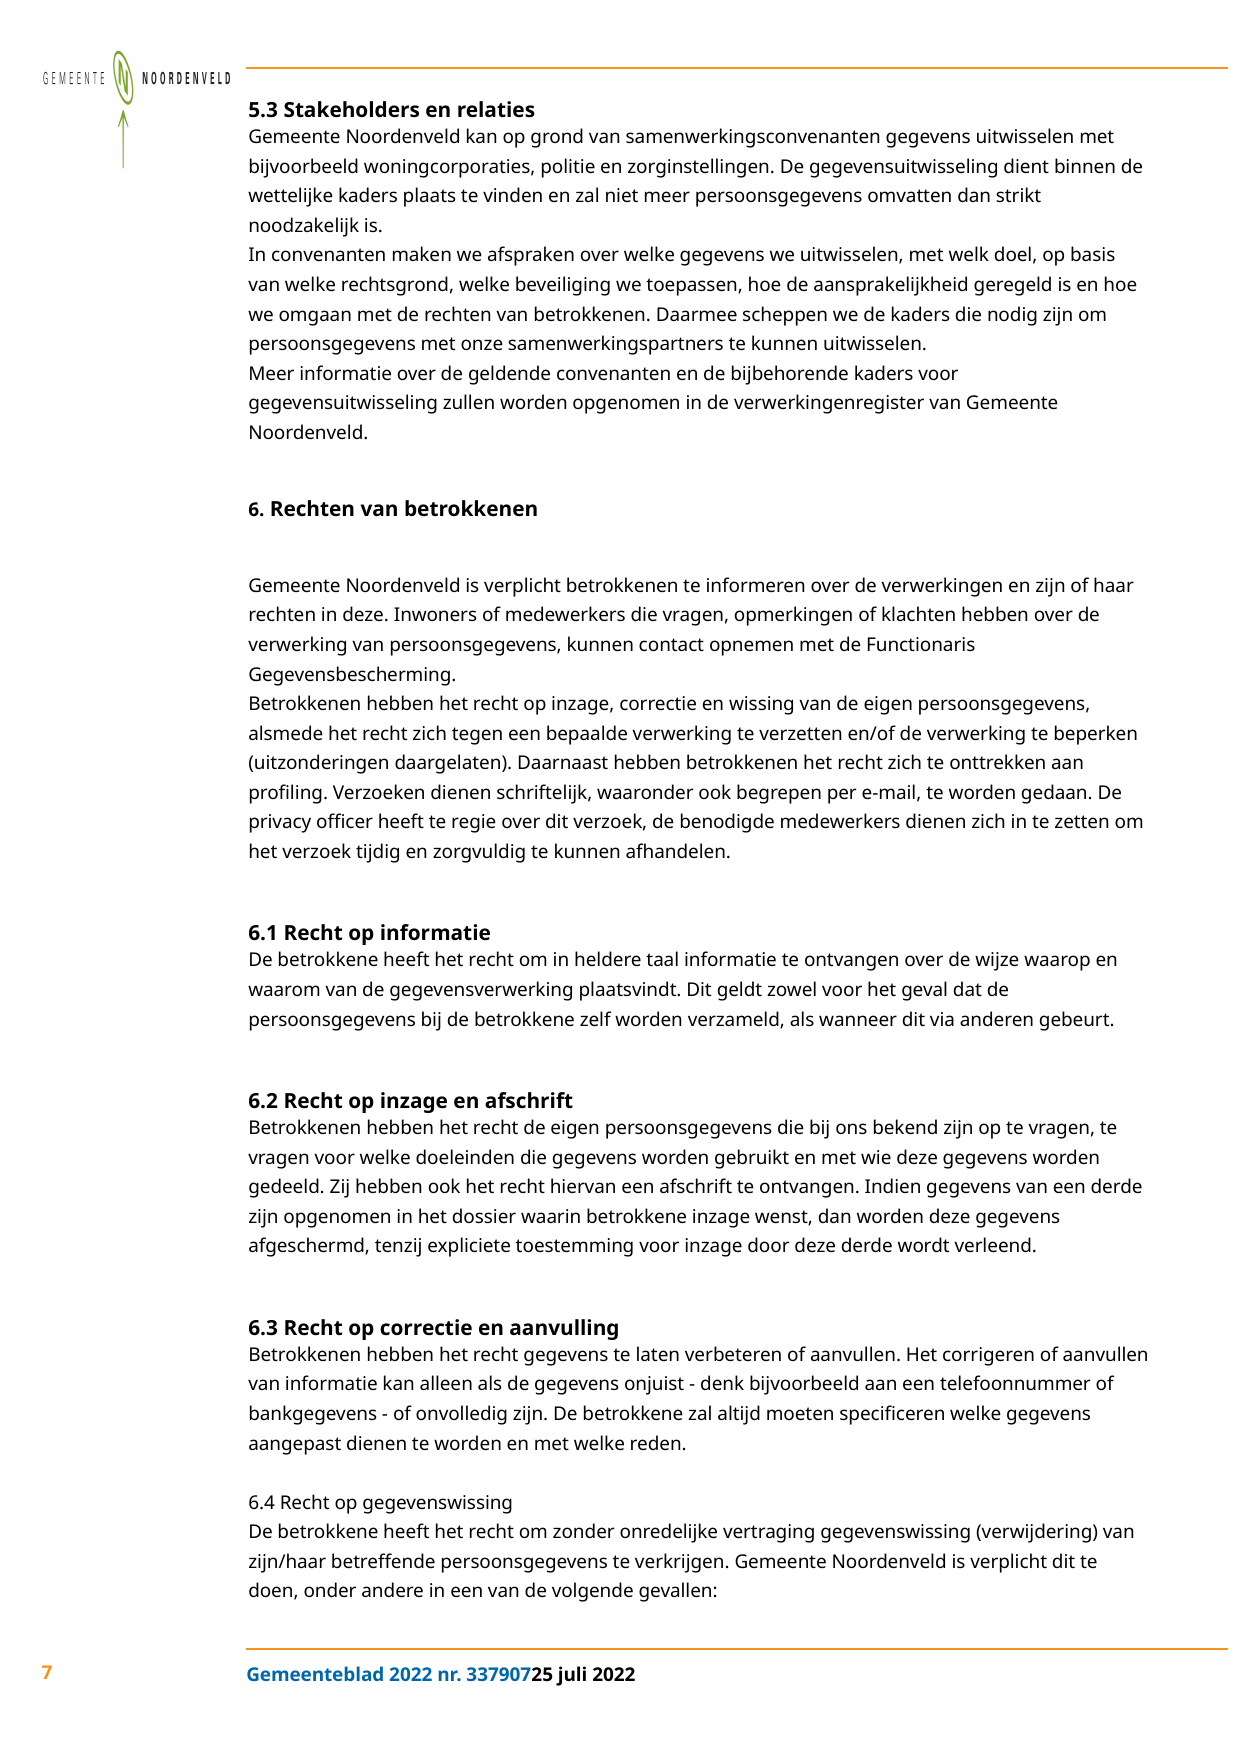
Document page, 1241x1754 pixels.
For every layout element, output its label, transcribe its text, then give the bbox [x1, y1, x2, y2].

text 5.3 Stakeholders en relaties [248, 95, 1152, 123]
text 6.4 Recht op gegevenswissing [248, 1489, 1152, 1515]
text 6.3 Recht op correctie en aanvulling [248, 1313, 1152, 1341]
text Gemeente Noordenveld kan op grond van samenwerkingsconvenanten gegevens uitwisselen met bijvoorbeeld woningcorporaties, politie en zorginstellingen. De gegevensuitwisseling dient binnen de wettelijke kaders plaats te vinden en zal niet meer persoonsgegevens omvatten dan strikt noodzakelijk is. [248, 123, 1152, 238]
text Meer informatie over de geldende convenanten en de bijbehorende kaders voor gegevensuitwisseling zullen worden opgenomen in de verwerkingenregister van Gemeente Noordenveld. [248, 360, 1152, 445]
text 6.1 Recht op informatie [248, 918, 1152, 947]
text Betrokkenen hebben het recht op inzage, correctie en wissing van de eigen persoonsgegevens, alsmede het recht zich tegen een bepaalde verwerking te verzetten en/of de verwerking te beperken (uitzonderingen daargelaten). Daarnaast hebben betrokkenen het recht zich te onttrekken aan profiling. Verzoeken dienen schriftelijk, waaronder ook begrepen per e-mail, te worden gedaan. De privacy officer heeft te regie over dit verzoek, de benodigde medewerkers dienen zich in te zetten om het verzoek tijdig en zorgvuldig te kunnen afhandelen. [248, 690, 1152, 864]
text In convenanten maken we afspraken over welke gegevens we uitwisselen, met welk doel, op basis van welke rechtsgrond, welke beveiliging we toepassen, hoe de aansprakelijkheid geregeld is en hoe we omgaan met de rechten van betrokkenen. Daarmee scheppen we de kaders die nodig zijn om persoonsgegevens met onze samenwerkingspartners te kunnen uitwisselen. [248, 242, 1152, 356]
text Betrokkenen hebben het recht de eigen persoonsgegevens die bij ons bekend zijn op te vragen, te vragen voor welke doeleinden die gegevens worden gebruikt en met wie deze gegevens worden gedeeld. Zij hebben ook het recht hiervan een afschrift te ontvangen. Indien gegevens van een derde zijn opgenomen in het dossier waarin betrokkene inzage wenst, dan worden deze gegevens afgeschermd, tenzij expliciete toestemming voor inzage door deze derde wordt verleend. [248, 1114, 1152, 1258]
text 6.2 Recht op inzage en afschrift [248, 1086, 1152, 1114]
picture [41, 47, 231, 172]
text De betrokkene heeft het recht om in heldere taal informatie te ontvangen over de wijze waarop en waarom van de gegevensverwerking plaatsvindt. Dit geldt zowel voor het geval dat de persoonsgegevens bij de betrokkene zelf worden verzameld, als wanneer dit via anderen gebeurt. [248, 947, 1152, 1032]
text De betrokkene heeft het recht om zonder onredelijke vertraging gegevenswissing (verwijdering) van zijn/haar betreffende persoonsgegevens te verkrijgen. Gemeente Noordenveld is verplicht dit te doen, onder andere in een van de volgende gevallen: [248, 1518, 1152, 1603]
text 6. Rechten van betrokkenen [248, 494, 1152, 523]
text Gemeente Noordenveld is verplicht betrokkenen te informeren over de verwerkingen en zijn of haar rechten in deze. Inwoners of medewerkers die vragen, opmerkingen of klachten hebben over de verwerking van persoonsgegevens, kunnen contact opnemen met de Functionaris Gegevensbescherming. [248, 572, 1152, 686]
text Betrokkenen hebben het recht gegevens te laten verbeteren of aanvullen. Het corrigeren of aanvullen van informatie kan alleen als de gegevens onjuist - denk bijvoorbeeld aan een telefoonnummer of bankgegevens - of onvolledig zijn. De betrokkene zal altijd moeten specificeren welke gegevens aangepast dienen te worden en met welke reden. [248, 1341, 1152, 1456]
